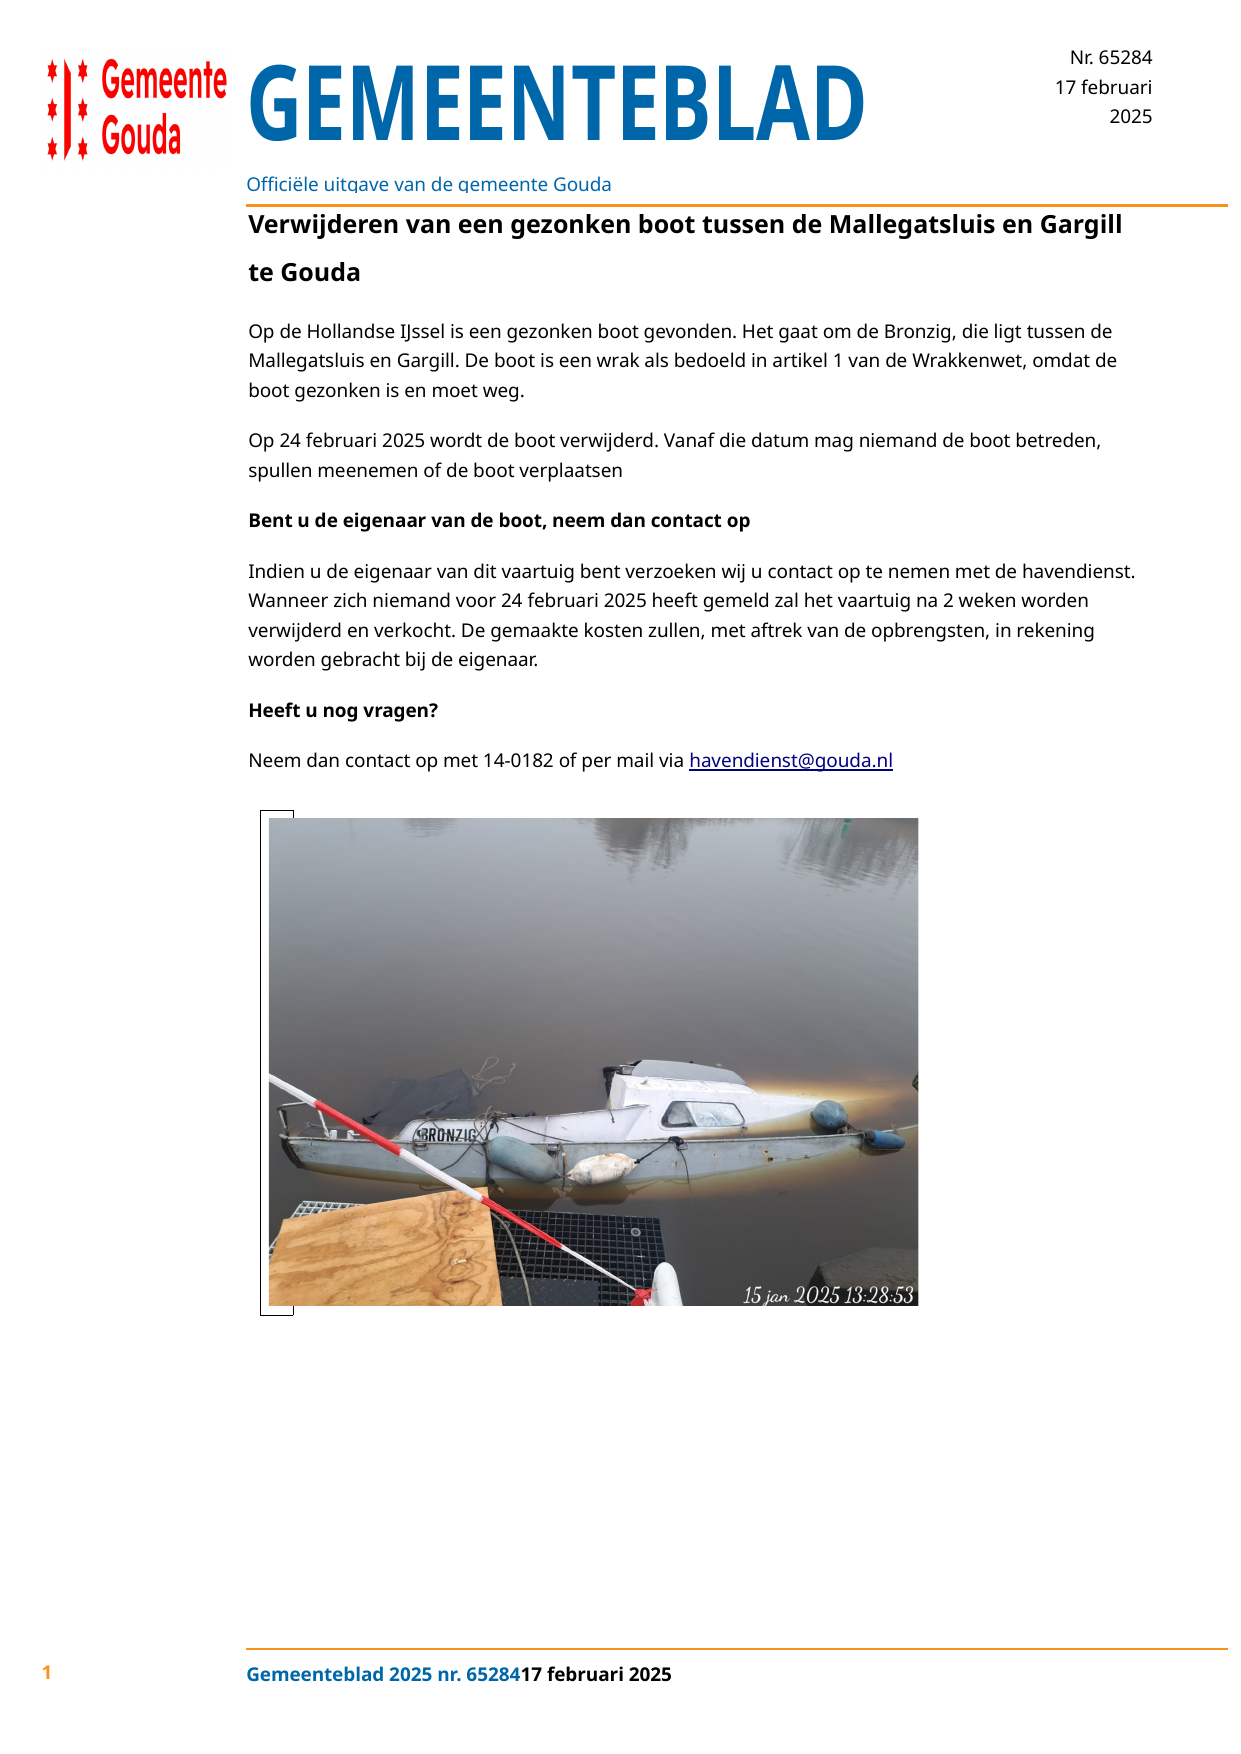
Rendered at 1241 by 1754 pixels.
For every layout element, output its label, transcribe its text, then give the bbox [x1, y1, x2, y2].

text Neem dan contact op met 14-0182 of per mail via havendienst@gouda.nl [248, 747, 1152, 773]
text Bent u de eigenaar van de boot, neem dan contact op [248, 507, 1152, 533]
text Verwijderen van een gezonken boot tussen de Mallegatsluis en Gargill te Gouda [248, 207, 1152, 288]
picture [268, 818, 919, 1306]
picture [41, 47, 231, 172]
text Op de Hollandse IJssel is een gezonken boot gevonden. Het gaat om de Bronzig, die ligt tussen de Mallegatsluis en Gargill. De boot is een wrak als bedoeld in artikel 1 van de Wrakkenwet, omdat de boot gezonken is en moet weg. [248, 318, 1152, 403]
text Op 24 februari 2025 wordt de boot verwijderd. Vanaf die datum mag niemand de boot betreden, spullen meenemen of de boot verplaatsen [248, 427, 1152, 483]
text Indien u de eigenaar van dit vaartuig bent verzoeken wij u contact op te nemen met de havendienst. Wanneer zich niemand voor 24 februari 2025 heeft gemeld zal het vaartuig na 2 weken worden verwijderd en verkocht. De gemaakte kosten zullen, met aftrek van de opbrengsten, in rekening worden gebracht bij de eigenaar. [248, 558, 1152, 672]
text Heeft u nog vragen? [248, 697, 1152, 723]
